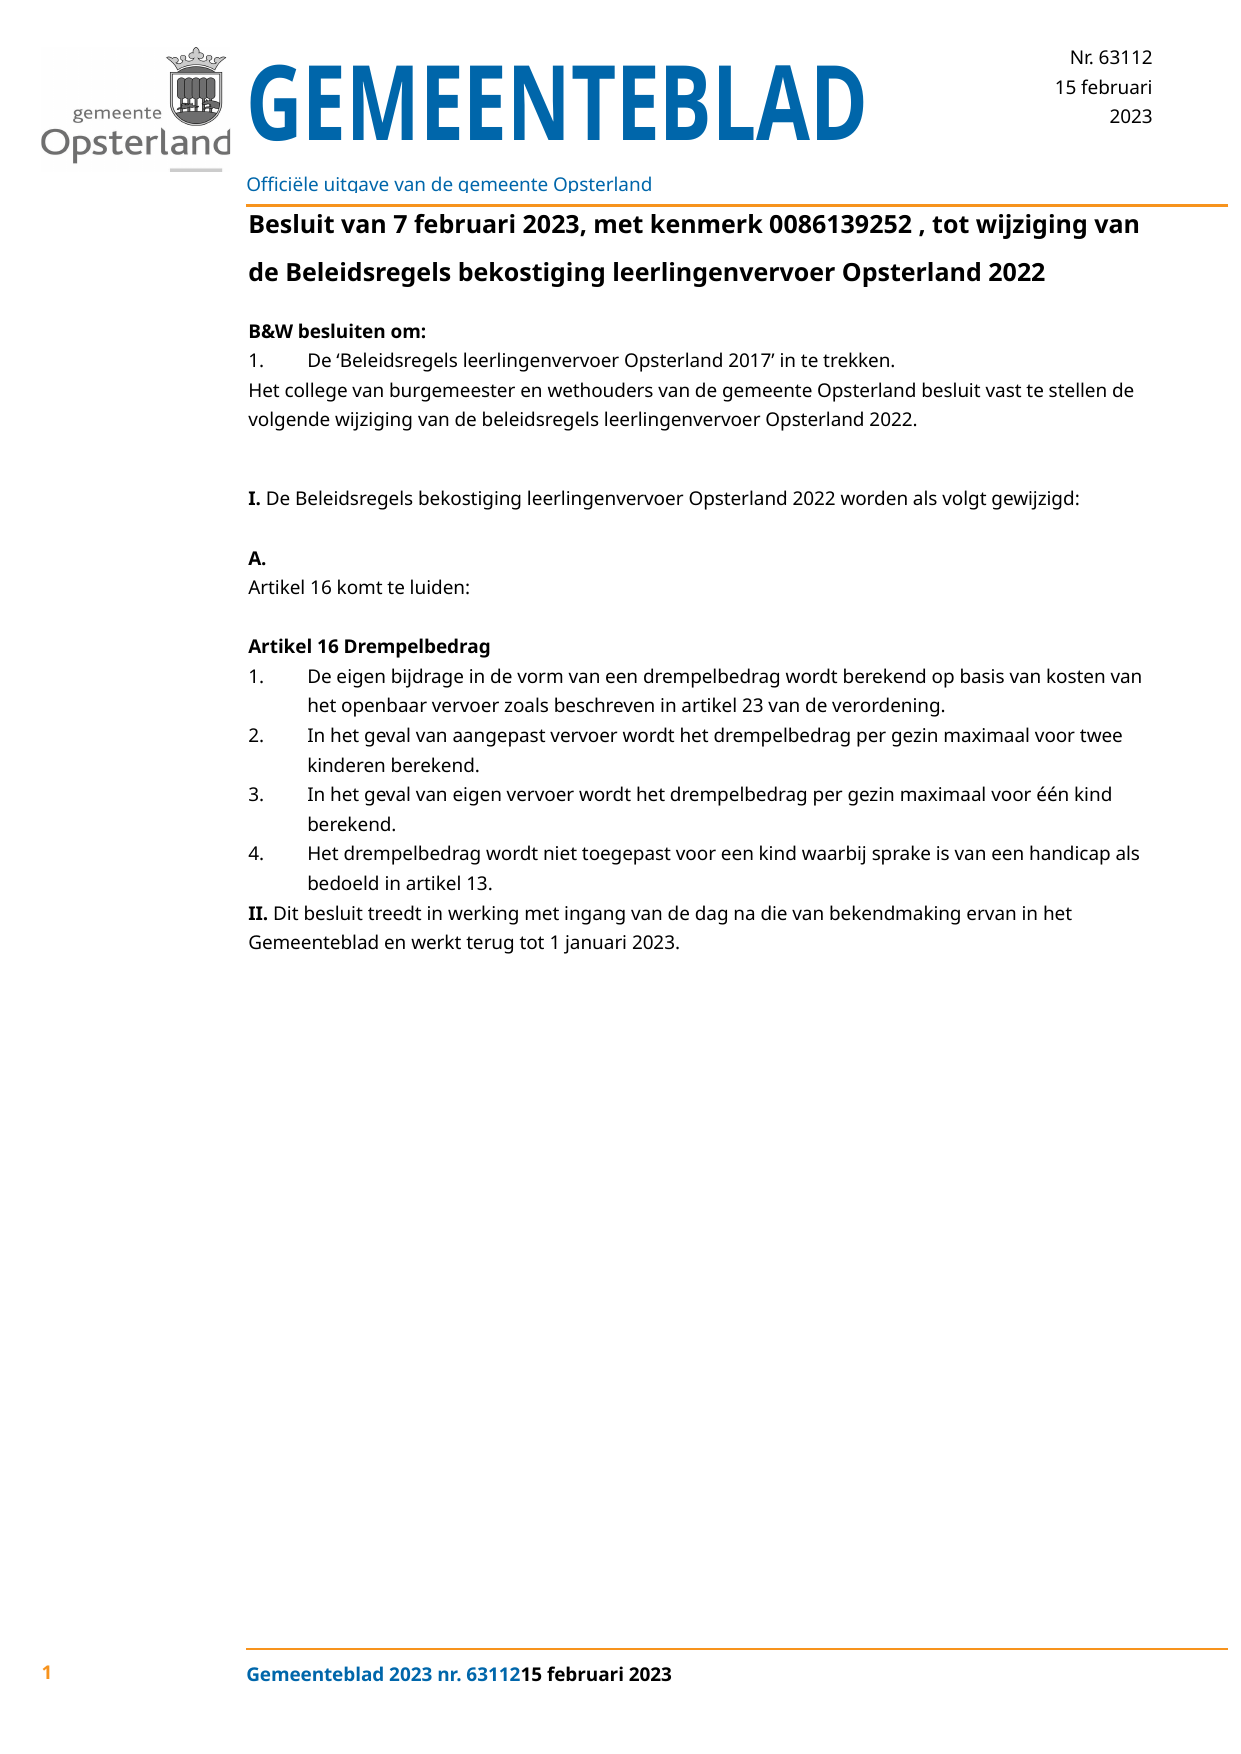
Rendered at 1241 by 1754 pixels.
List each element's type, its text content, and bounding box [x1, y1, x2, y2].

list Het drempelbedrag wordt niet toegepast voor een kind waarbij sprake is van een handicap als bedoeld in artikel 13. [248, 841, 1152, 896]
text Artikel 16 Drempelbedrag [248, 633, 1152, 659]
list In het geval van eigen vervoer wordt het drempelbedrag per gezin maximaal voor één kind berekend. [248, 781, 1152, 837]
picture [41, 47, 231, 172]
text Besluit van 7 februari 2023, met kenmerk 0086139252 , tot wijziging van de Beleidsregels bekostiging leerlingenvervoer Opsterland 2022 [248, 207, 1152, 288]
list In het geval van aangepast vervoer wordt het drempelbedrag per gezin maximaal voor twee kinderen berekend. [248, 722, 1152, 777]
text Het college van burgemeester en wethouders van de gemeente Opsterland besluit vast te stellen de volgende wijziging van de beleidsregels leerlingenvervoer Opsterland 2022. [248, 377, 1152, 432]
text II. Dit besluit treedt in werking met ingang van de dag na die van bekendmaking ervan in het Gemeenteblad en werkt terug tot 1 januari 2023. [248, 900, 1152, 955]
list De ‘Beleidsregels leerlingenvervoer Opsterland 2017’ in te trekken. [248, 347, 1152, 373]
text Artikel 16 komt te luiden: [248, 574, 1152, 600]
text I. De Beleidsregels bekostiging leerlingenvervoer Opsterland 2022 worden als volgt gewijzigd: [248, 486, 1152, 511]
list De eigen bijdrage in de vorm van een drempelbedrag wordt berekend op basis van kosten van het openbaar vervoer zoals beschreven in artikel 23 van de verordening. [248, 663, 1152, 718]
text A. [248, 545, 1152, 570]
text B&W besluiten om: [248, 318, 1152, 344]
